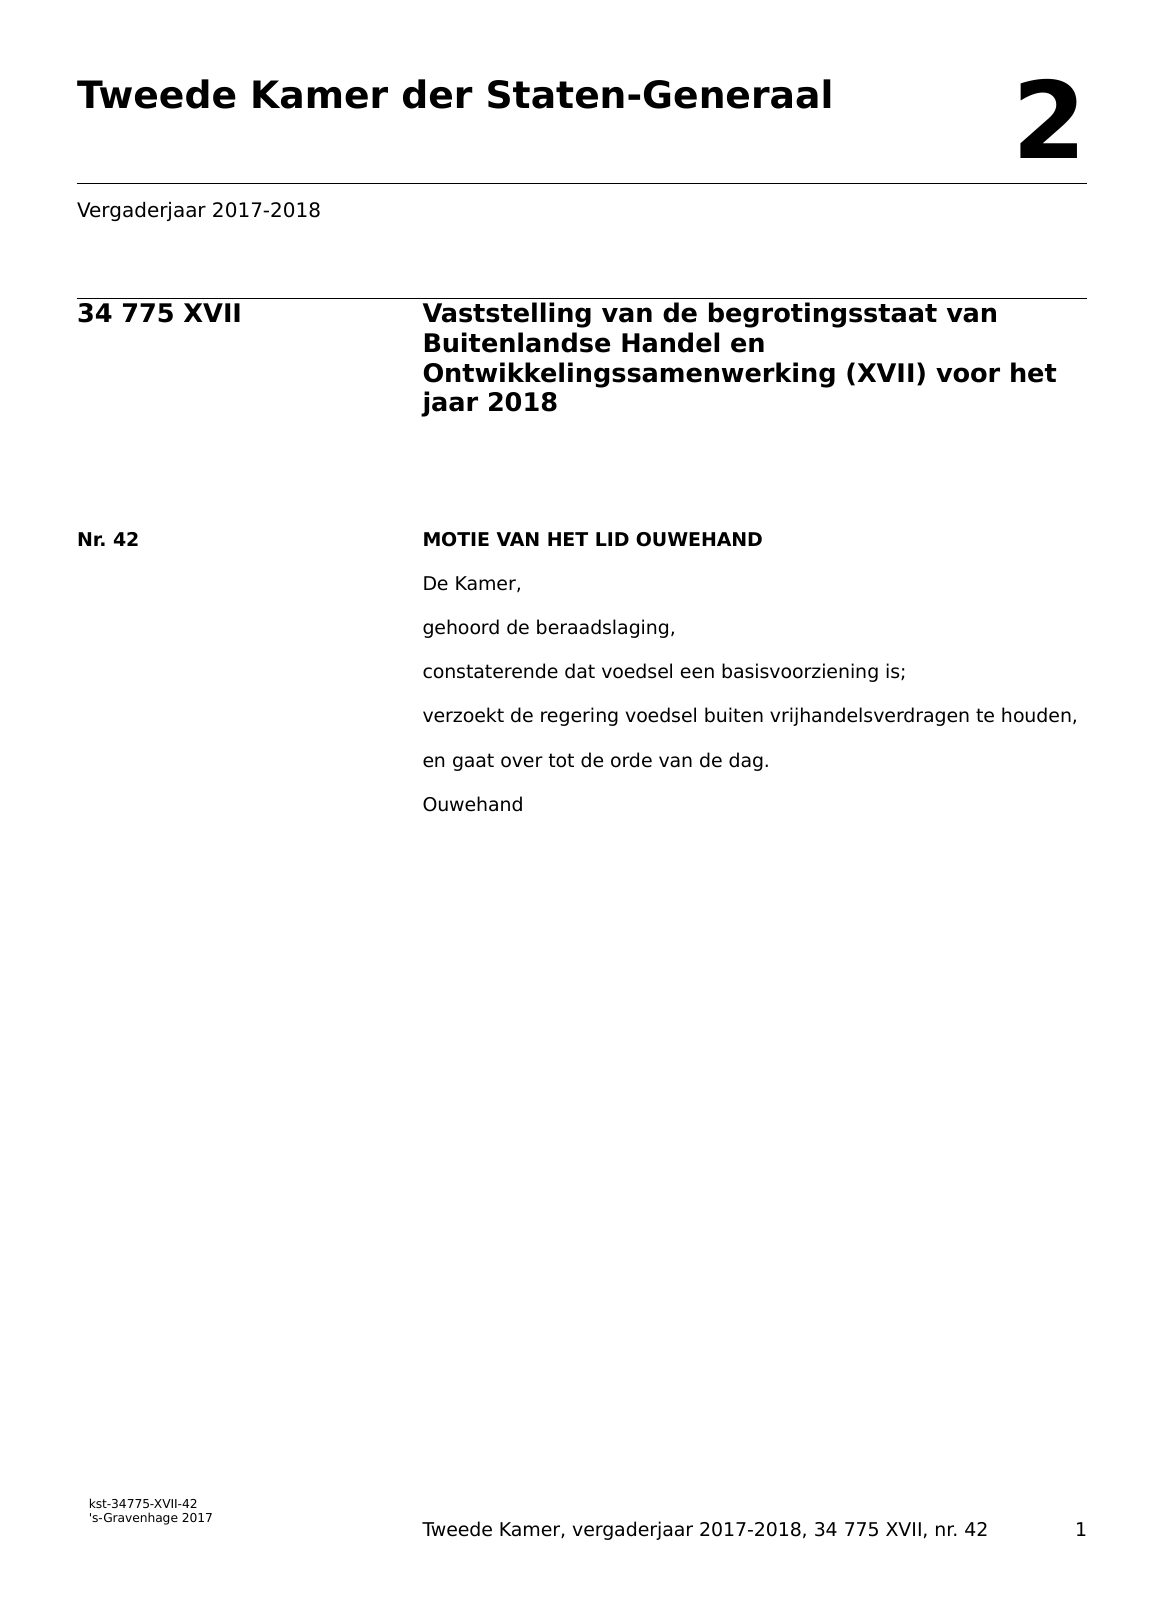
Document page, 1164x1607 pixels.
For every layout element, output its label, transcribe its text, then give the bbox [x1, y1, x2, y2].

text Ouwehand [422, 794, 1087, 816]
table_header 2 [886, 59, 1087, 183]
text verzoekt de regering voedsel buiten vrijhandelsverdragen te houden, [422, 705, 1087, 727]
table_cell Vergaderjaar 2017-2018 [77, 184, 1087, 298]
subtitle 34 775 XVII Vaststelling van de begrotingsstaat van Buitenlandse Handel en Ontwikkelingssamenwerking (XVII) voor het jaar 2018 [77, 299, 1087, 418]
text en gaat over tot de orde van de dag. [422, 749, 1087, 772]
text constaterende dat voedsel een basisvoorziening is; [422, 661, 1087, 683]
subtitle Nr. 42 MOTIE VAN HET LID OUWEHAND [77, 529, 1087, 551]
text 's-Gravenhage 2017 [88, 1511, 323, 1525]
text kst-34775-XVII-42 [88, 1497, 323, 1511]
table_header Tweede Kamer der Staten-Generaal [77, 59, 886, 183]
text gehoord de beraadslaging, [422, 617, 1087, 639]
text De Kamer, [422, 573, 1087, 595]
